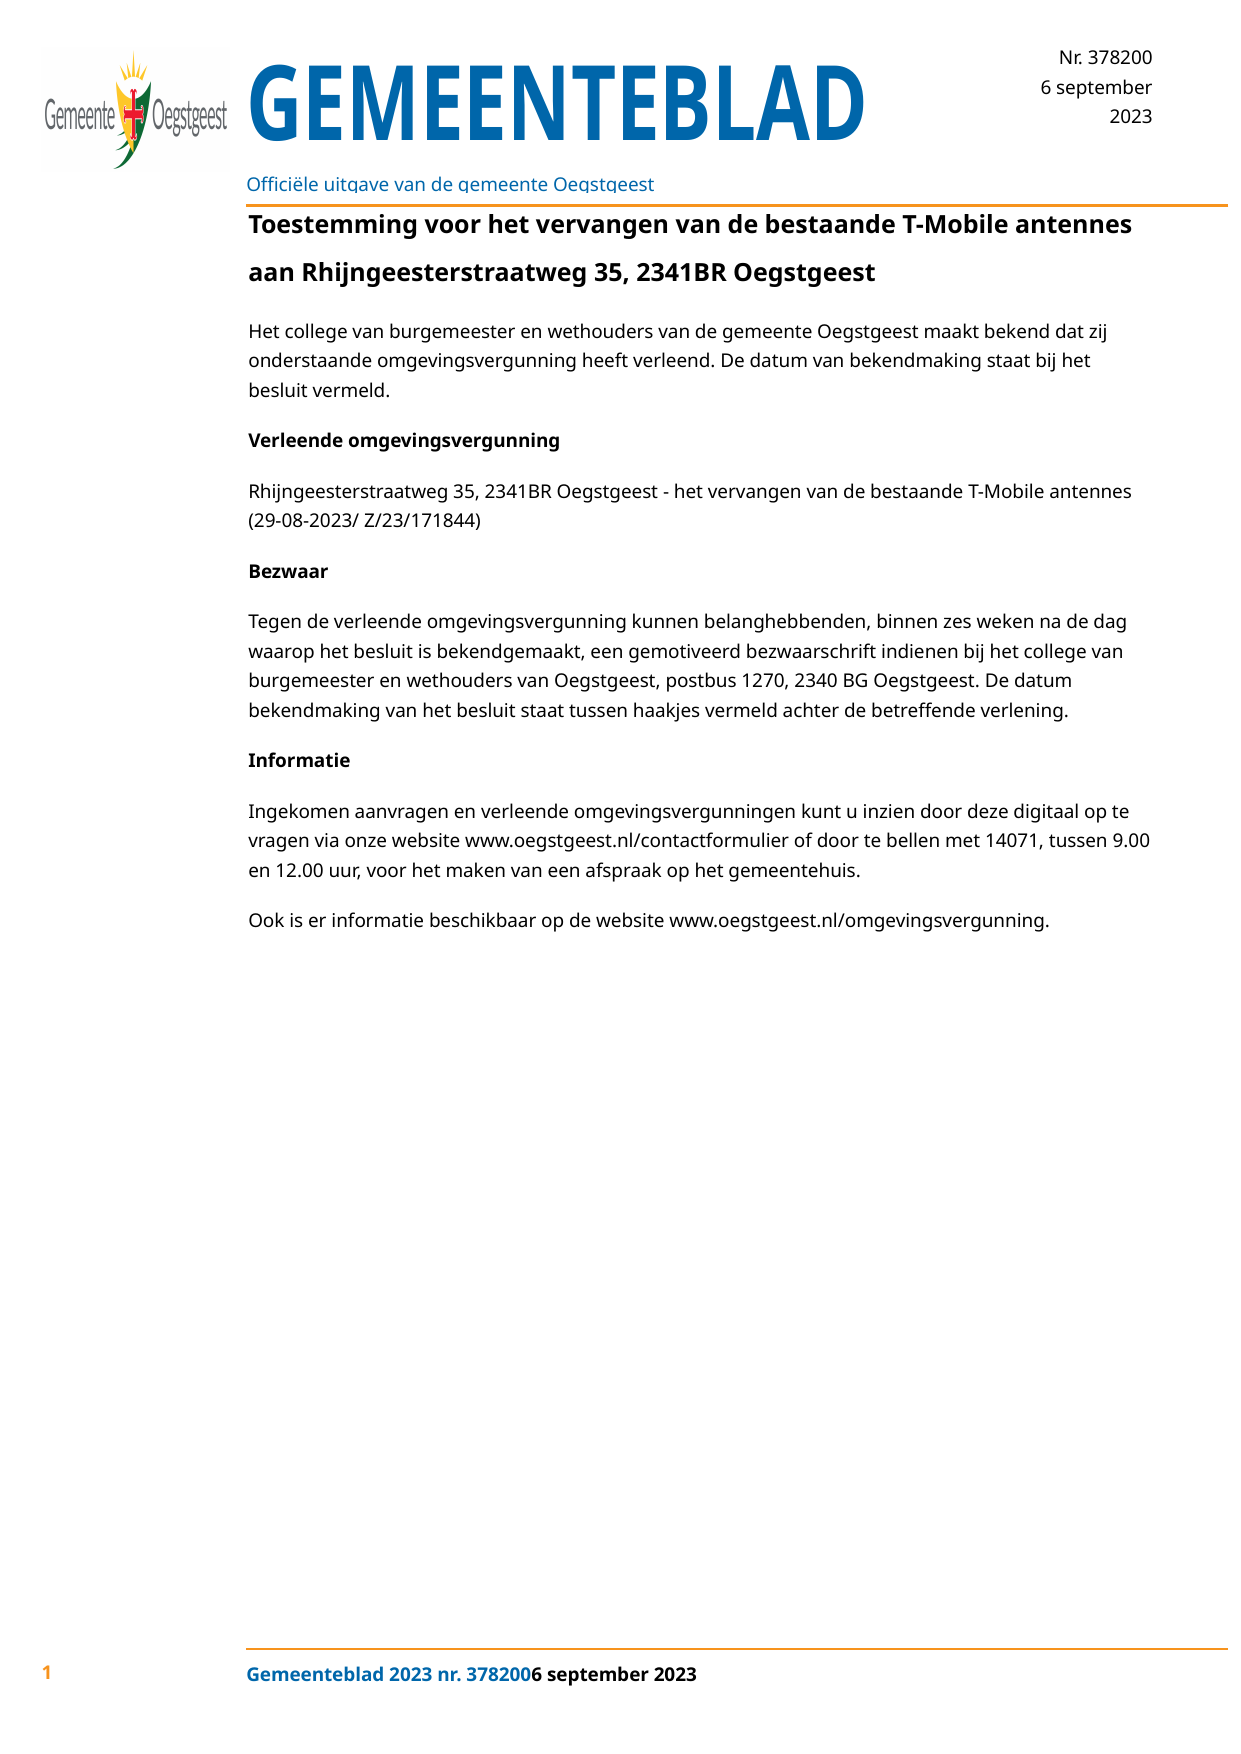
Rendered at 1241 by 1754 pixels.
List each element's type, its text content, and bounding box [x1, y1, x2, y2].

text Ingekomen aanvragen en verleende omgevingsvergunningen kunt u inzien door deze digitaal op te vragen via onze website www.oegstgeest.nl/contactformulier of door te bellen met 14071, tussen 9.00 en 12.00 uur, voor het maken van een afspraak op het gemeentehuis. [248, 798, 1152, 883]
text Tegen de verleende omgevingsvergunning kunnen belanghebbenden, binnen zes weken na de dag waarop het besluit is bekendgemaakt, een gemotiveerd bezwaarschrift indienen bij het college van burgemeester en wethouders van Oegstgeest, postbus 1270, 2340 BG Oegstgeest. De datum bekendmaking van het besluit staat tussen haakjes vermeld achter de betreffende verlening. [248, 608, 1152, 723]
text Toestemming voor het vervangen van de bestaande T-Mobile antennes aan Rhijngeesterstraatweg 35, 2341BR Oegstgeest [248, 207, 1152, 288]
picture [41, 47, 231, 172]
text Rhijngeesterstraatweg 35, 2341BR Oegstgeest - het vervangen van de bestaande T-Mobile antennes (29-08-2023/ Z/23/171844) [248, 478, 1152, 533]
text Bezwaar [248, 558, 1152, 584]
text Informatie [248, 747, 1152, 773]
text Het college van burgemeester en wethouders van de gemeente Oegstgeest maakt bekend dat zij onderstaande omgevingsvergunning heeft verleend. De datum van bekendmaking staat bij het besluit vermeld. [248, 318, 1152, 403]
text Verleende omgevingsvergunning [248, 427, 1152, 453]
text Ook is er informatie beschikbaar op de website www.oegstgeest.nl/omgevingsvergunning. [248, 907, 1152, 933]
